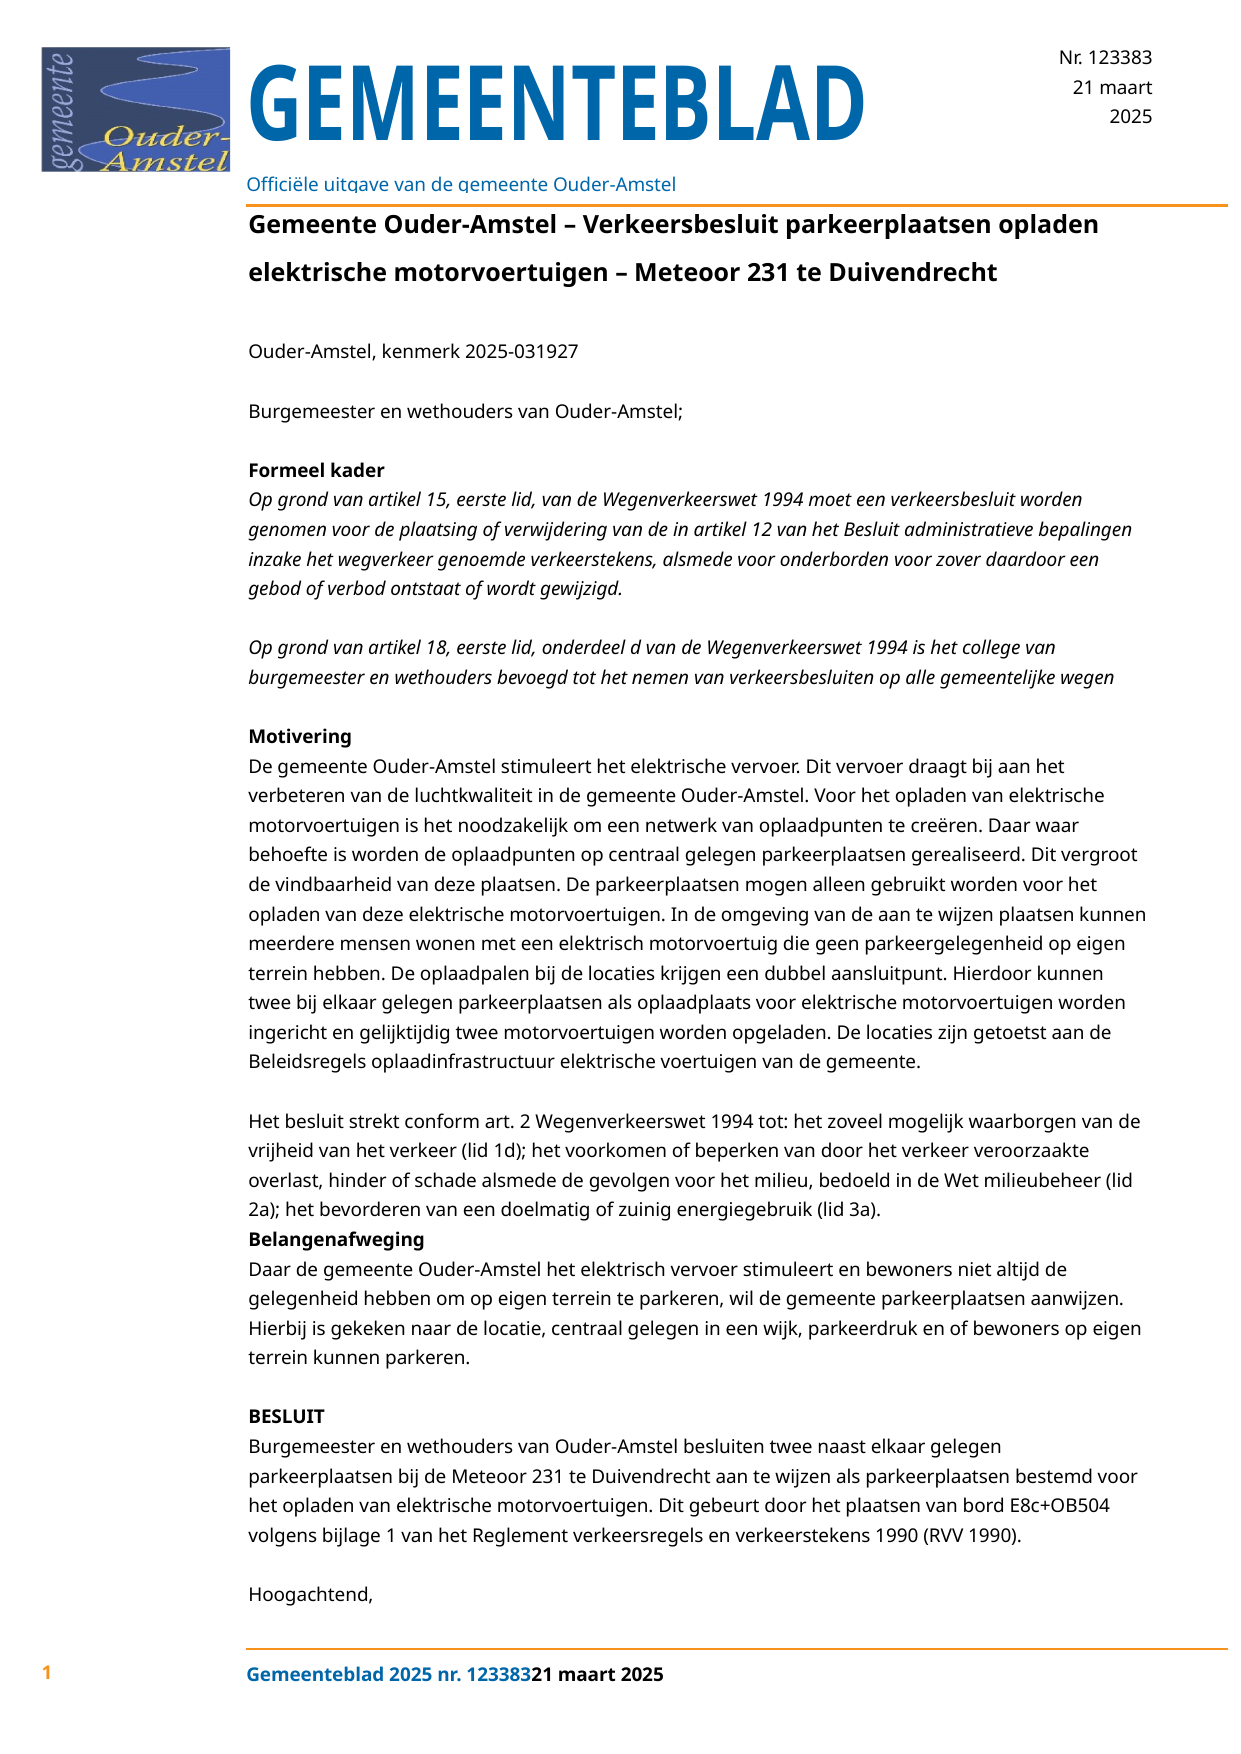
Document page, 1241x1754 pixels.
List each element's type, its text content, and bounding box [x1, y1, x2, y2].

text Daar de gemeente Ouder-Amstel het elektrisch vervoer stimuleert en bewoners niet altijd de gelegenheid hebben om op eigen terrein te parkeren, wil de gemeente parkeerplaatsen aanwijzen. Hierbij is gekeken naar de locatie, centraal gelegen in een wijk, parkeerdruk en of bewoners op eigen terrein kunnen parkeren. [248, 1256, 1152, 1370]
text Gemeente Ouder-Amstel – Verkeersbesluit parkeerplaatsen opladen elektrische motorvoertuigen – Meteoor 231 te Duivendrecht [248, 207, 1152, 288]
text Hoogachtend, [248, 1581, 1152, 1607]
text Burgemeester en wethouders van Ouder-Amstel; [248, 398, 1152, 423]
text Motivering [248, 723, 1152, 749]
text Op grond van artikel 18, eerste lid, onderdeel d van de Wegenverkeerswet 1994 is het college van burgemeester en wethouders bevoegd tot het nemen van verkeersbesluiten op alle gemeentelijke wegen [248, 634, 1152, 690]
text Het besluit strekt conform art. 2 Wegenverkeerswet 1994 tot: het zoveel mogelijk waarborgen van de vrijheid van het verkeer (lid 1d); het voorkomen of beperken van door het verkeer veroorzaakte overlast, hinder of schade alsmede de gevolgen voor het milieu, bedoeld in de Wet milieubeheer (lid 2a); het bevorderen van een doelmatig of zuinig energiegebruik (lid 3a). [248, 1108, 1152, 1222]
text Formeel kader [248, 457, 1152, 483]
text De gemeente Ouder-Amstel stimuleert het elektrische vervoer. Dit vervoer draagt bij aan het verbeteren van de luchtkwaliteit in de gemeente Ouder-Amstel. Voor het opladen van elektrische motorvoertuigen is het noodzakelijk om een netwerk van oplaadpunten te creëren. Daar waar behoefte is worden de oplaadpunten op centraal gelegen parkeerplaatsen gerealiseerd. Dit vergroot de vindbaarheid van deze plaatsen. De parkeerplaatsen mogen alleen gebruikt worden voor het opladen van deze elektrische motorvoertuigen. In de omgeving van de aan te wijzen plaatsen kunnen meerdere mensen wonen met een elektrisch motorvoertuig die geen parkeergelegenheid op eigen terrein hebben. De oplaadpalen bij de locaties krijgen een dubbel aansluitpunt. Hierdoor kunnen twee bij elkaar gelegen parkeerplaatsen als oplaadplaats voor elektrische motorvoertuigen worden ingericht en gelijktijdig twee motorvoertuigen worden opgeladen. De locaties zijn getoetst aan de Beleidsregels oplaadinfrastructuur elektrische voertuigen van de gemeente. [248, 753, 1152, 1074]
text BESLUIT [248, 1404, 1152, 1429]
text Burgemeester en wethouders van Ouder-Amstel besluiten twee naast elkaar gelegen parkeerplaatsen bij de Meteoor 231 te Duivendrecht aan te wijzen als parkeerplaatsen bestemd voor het opladen van elektrische motorvoertuigen. Dit gebeurt door het plaatsen van bord E8c+OB504 volgens bijlage 1 van het Reglement verkeersregels en verkeerstekens 1990 (RVV 1990). [248, 1433, 1152, 1548]
text Op grond van artikel 15, eerste lid, van de Wegenverkeerswet 1994 moet een verkeersbesluit worden genomen voor de plaatsing of verwijdering van de in artikel 12 van het Besluit administratieve bepalingen inzake het wegverkeer genoemde verkeerstekens, alsmede voor onderborden voor zover daardoor een gebod of verbod ontstaat of wordt gewijzigd. [248, 487, 1152, 601]
text Ouder-Amstel, kenmerk 2025-031927 [248, 339, 1152, 364]
text Belangenafweging [248, 1226, 1152, 1252]
picture [41, 47, 231, 172]
